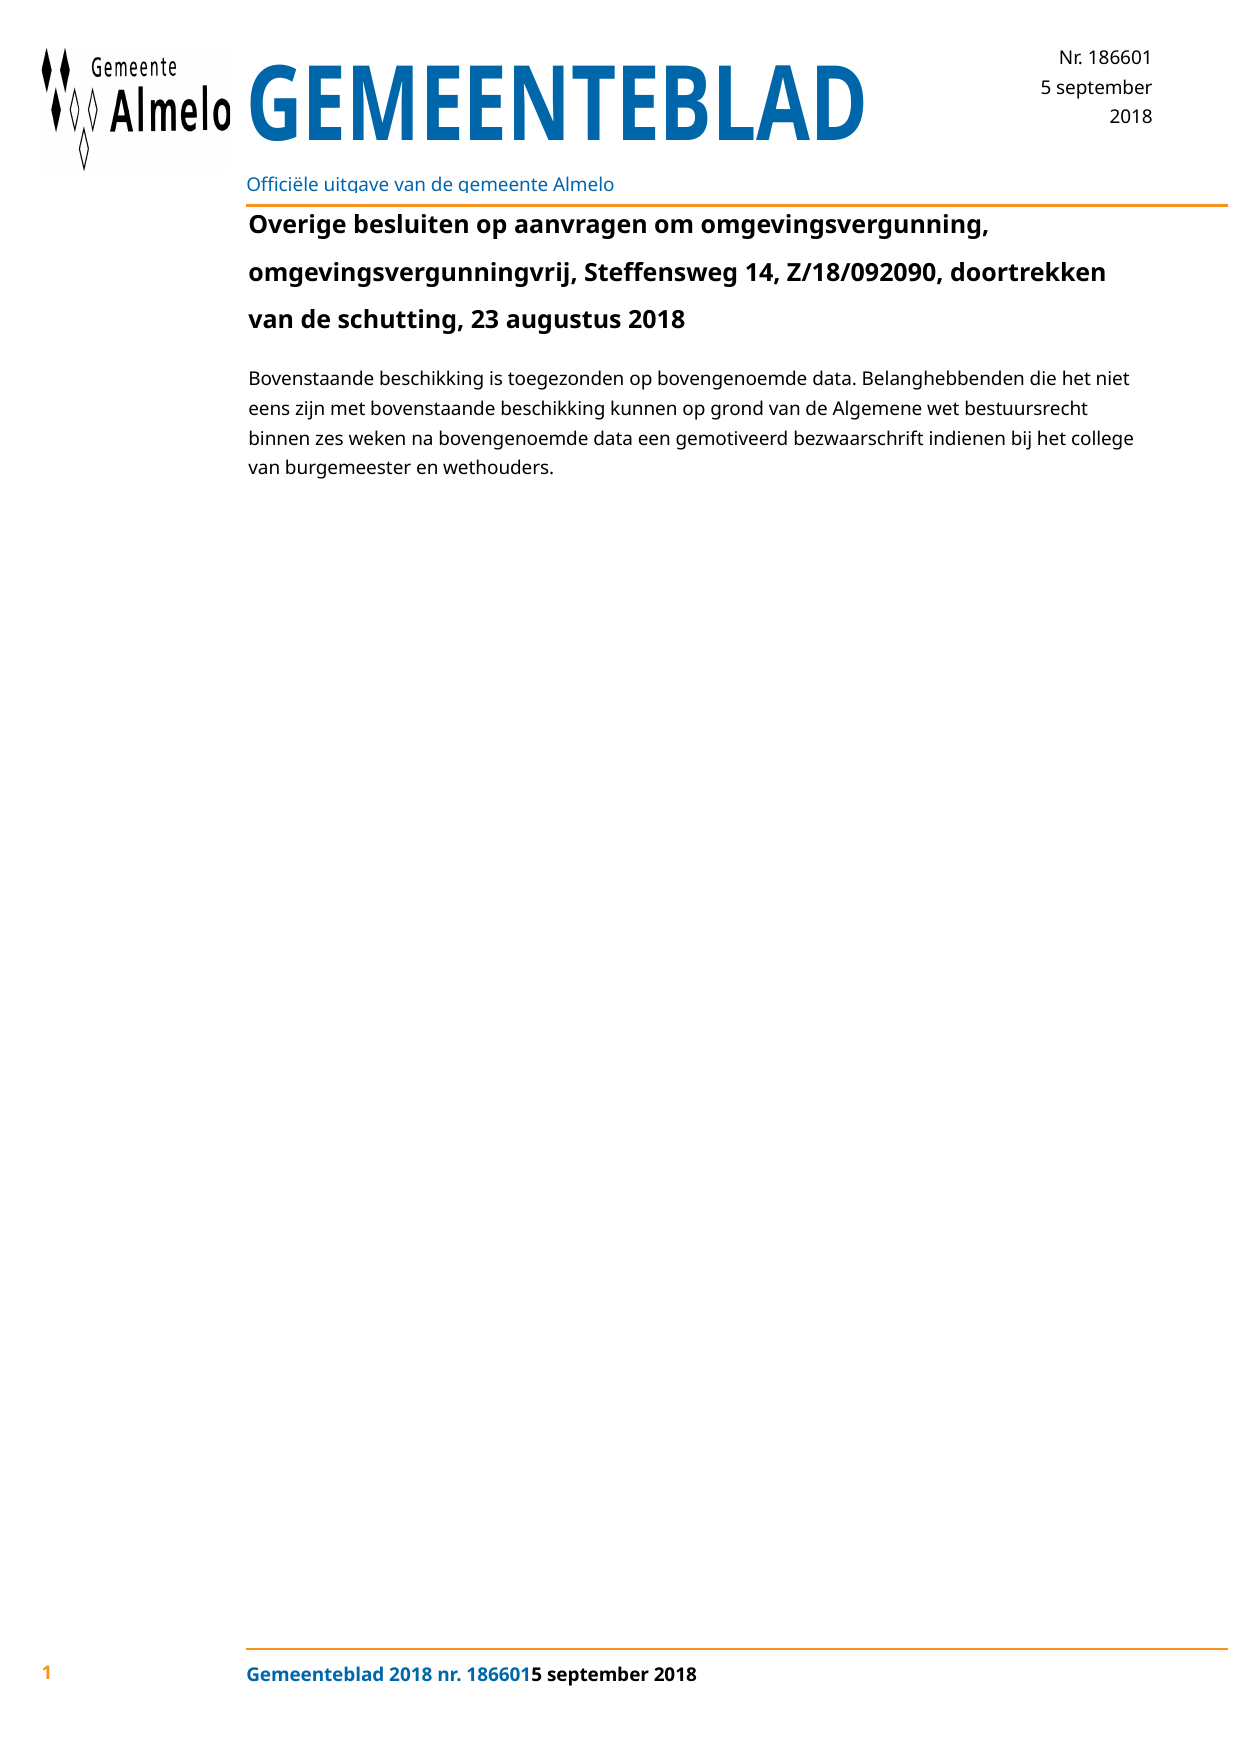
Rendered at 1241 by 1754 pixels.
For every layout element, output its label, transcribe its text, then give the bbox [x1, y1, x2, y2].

text Overige besluiten op aanvragen om omgevingsvergunning, omgevingsvergunningvrij, Steffensweg 14, Z/18/092090, doortrekken van de schutting, 23 augustus 2018 [248, 207, 1152, 336]
text Bovenstaande beschikking is toegezonden op bovengenoemde data. Belanghebbenden die het niet eens zijn met bovenstaande beschikking kunnen op grond van de Algemene wet bestuursrecht binnen zes weken na bovengenoemde data een gemotiveerd bezwaarschrift indienen bij het college van burgemeester en wethouders. [248, 366, 1152, 480]
picture [41, 47, 231, 172]
